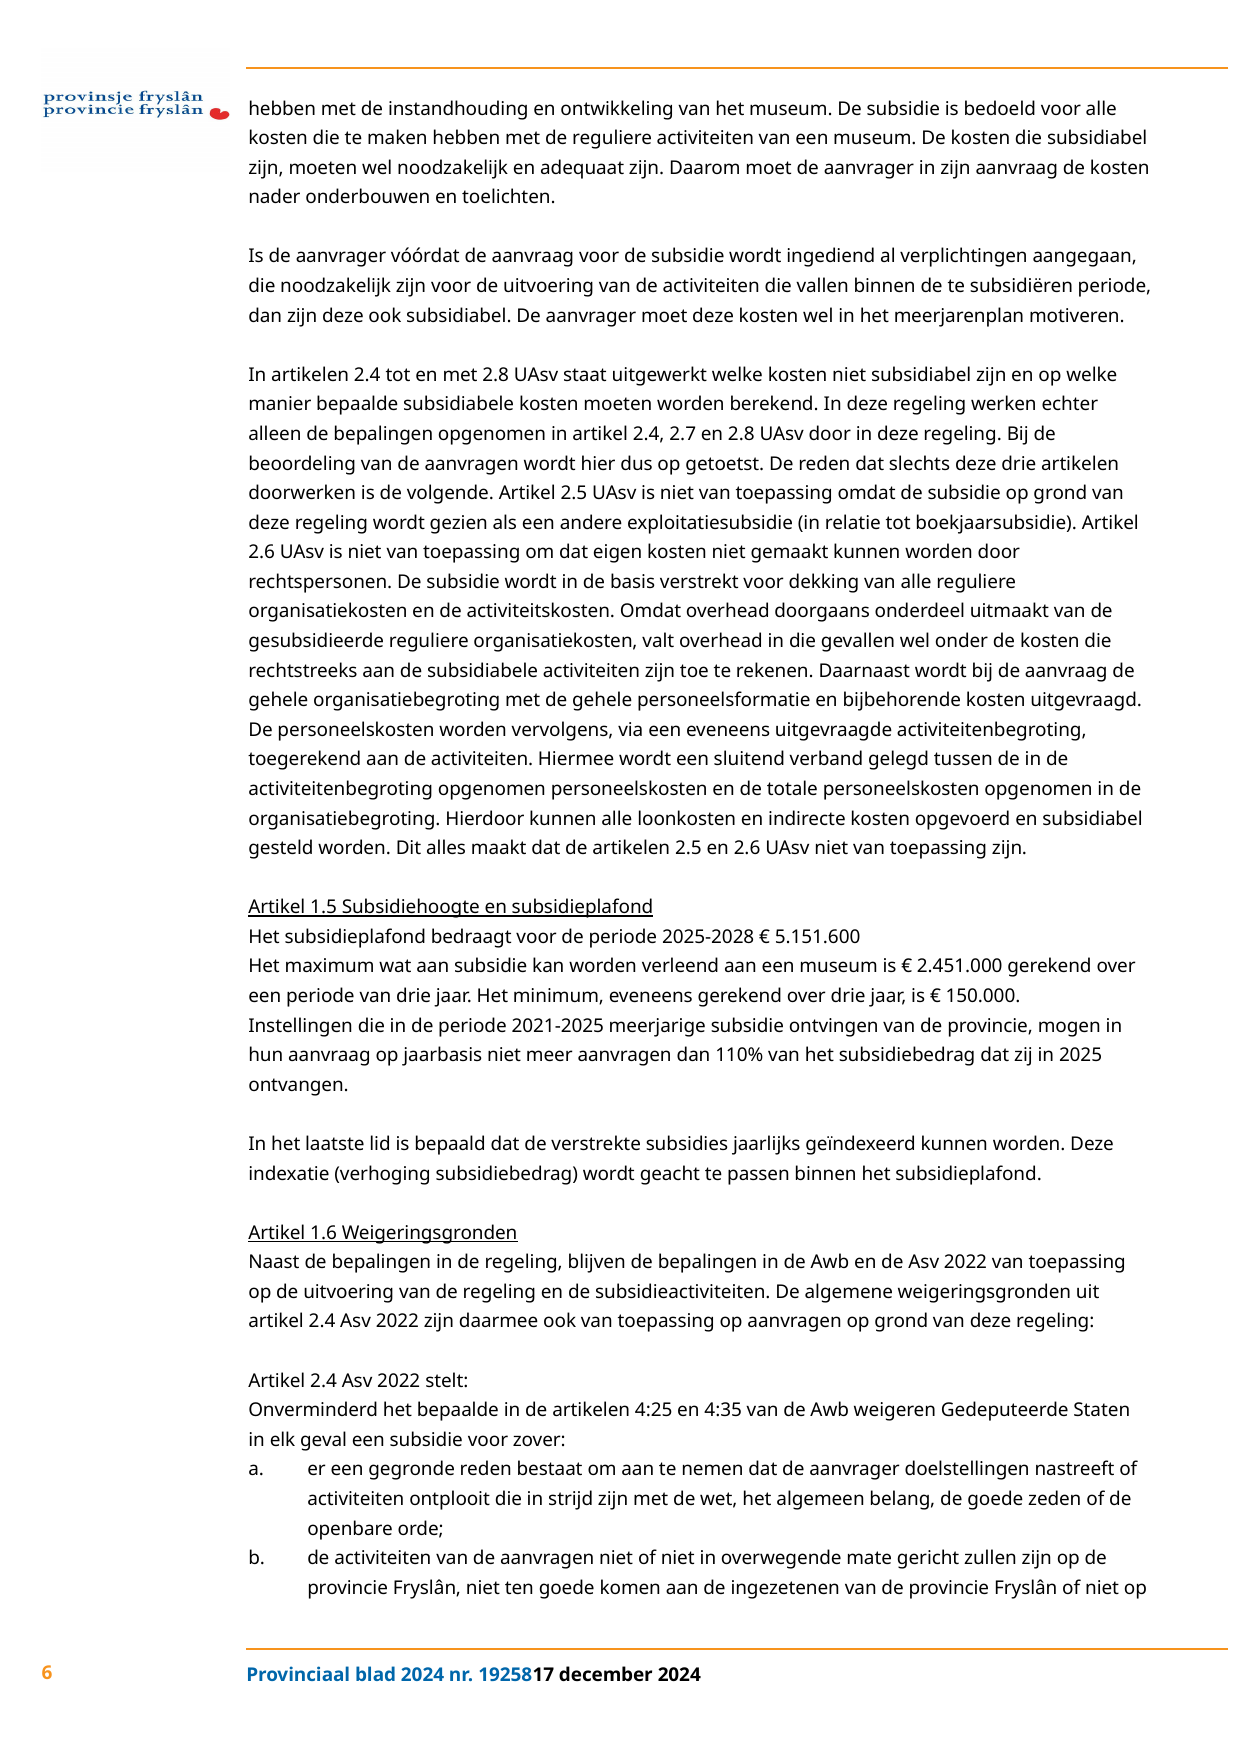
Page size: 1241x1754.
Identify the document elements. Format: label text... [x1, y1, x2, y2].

list de activiteiten van de aanvragen niet of niet in overwegende mate gericht zullen zijn op de provincie Fryslân, niet ten goede komen aan de ingezetenen van de provincie Fryslân of niet op [248, 1544, 1152, 1600]
text Artikel 1.6 Weigeringsgronden [248, 1219, 1152, 1245]
text Artikel 1.5 Subsidiehoogte en subsidieplafond [248, 893, 1152, 919]
text In artikelen 2.4 tot en met 2.8 UAsv staat uitgewerkt welke kosten niet subsidiabel zijn en op welke manier bepaalde subsidiabele kosten moeten worden berekend. In deze regeling werken echter alleen de bepalingen opgenomen in artikel 2.4, 2.7 en 2.8 UAsv door in deze regeling. Bij de beoordeling van de aanvragen wordt hier dus op getoetst. De reden dat slechts deze drie artikelen doorwerken is de volgende. Artikel 2.5 UAsv is niet van toepassing omdat de subsidie op grond van deze regeling wordt gezien als een andere exploitatiesubsidie (in relatie tot boekjaarsubsidie). Artikel 2.6 UAsv is niet van toepassing om dat eigen kosten niet gemaakt kunnen worden door rechtspersonen. De subsidie wordt in de basis verstrekt voor dekking van alle reguliere organisatiekosten en de activiteitskosten. Omdat overhead doorgaans onderdeel uitmaakt van de gesubsidieerde reguliere organisatiekosten, valt overhead in die gevallen wel onder de kosten die rechtstreeks aan de subsidiabele activiteiten zijn toe te rekenen. Daarnaast wordt bij de aanvraag de gehele organisatiebegroting met de gehele personeelsformatie en bijbehorende kosten uitgevraagd. De personeelskosten worden vervolgens, via een eveneens uitgevraagde activiteitenbegroting, toegerekend aan de activiteiten. Hiermee wordt een sluitend verband gelegd tussen de in de activiteitenbegroting opgenomen personeelskosten en de totale personeelskosten opgenomen in de organisatiebegroting. Hierdoor kunnen alle loonkosten en indirecte kosten opgevoerd en subsidiabel gesteld worden. Dit alles maakt dat de artikelen 2.5 en 2.6 UAsv niet van toepassing zijn. [248, 361, 1152, 860]
text Naast de bepalingen in de regeling, blijven de bepalingen in de Awb en de Asv 2022 van toepassing op de uitvoering van de regeling en de subsidieactiviteiten. De algemene weigeringsgronden uit artikel 2.4 Asv 2022 zijn daarmee ook van toepassing op aanvragen op grond van deze regeling: [248, 1248, 1152, 1333]
list er een gegronde reden bestaat om aan te nemen dat de aanvrager doelstellingen nastreeft of activiteiten ontplooit die in strijd zijn met de wet, het algemeen belang, de goede zeden of de openbare orde; [248, 1456, 1152, 1541]
text Artikel 2.4 Asv 2022 stelt: [248, 1367, 1152, 1393]
text Onverminderd het bepaalde in de artikelen 4:25 en 4:35 van de Awb weigeren Gedeputeerde Staten in elk geval een subsidie voor zover: [248, 1396, 1152, 1452]
text Instellingen die in de periode 2021-2025 meerjarige subsidie ontvingen van de provincie, mogen in hun aanvraag op jaarbasis niet meer aanvragen dan 110% van het subsidiebedrag dat zij in 2025 ontvangen. [248, 1012, 1152, 1097]
text Het subsidieplafond bedraagt voor de periode 2025-2028 € 5.151.600 [248, 923, 1152, 949]
text hebben met de instandhouding en ontwikkeling van het museum. De subsidie is bedoeld voor alle kosten die te maken hebben met de reguliere activiteiten van een museum. De kosten die subsidiabel zijn, moeten wel noodzakelijk en adequaat zijn. Daarom moet de aanvrager in zijn aanvraag de kosten nader onderbouwen en toelichten. [248, 95, 1152, 209]
text Het maximum wat aan subsidie kan worden verleend aan een museum is € 2.451.000 gerekend over een periode van drie jaar. Het minimum, eveneens gerekend over drie jaar, is € 150.000. [248, 953, 1152, 1008]
picture [41, 47, 231, 172]
text Is de aanvrager vóórdat de aanvraag voor de subsidie wordt ingediend al verplichtingen aangegaan, die noodzakelijk zijn voor de uitvoering van de activiteiten die vallen binnen de te subsidiëren periode, dan zijn deze ook subsidiabel. De aanvrager moet deze kosten wel in het meerjarenplan motiveren. [248, 243, 1152, 328]
text In het laatste lid is bepaald dat de verstrekte subsidies jaarlijks geïndexeerd kunnen worden. Deze indexatie (verhoging subsidiebedrag) wordt geacht te passen binnen het subsidieplafond. [248, 1130, 1152, 1186]
